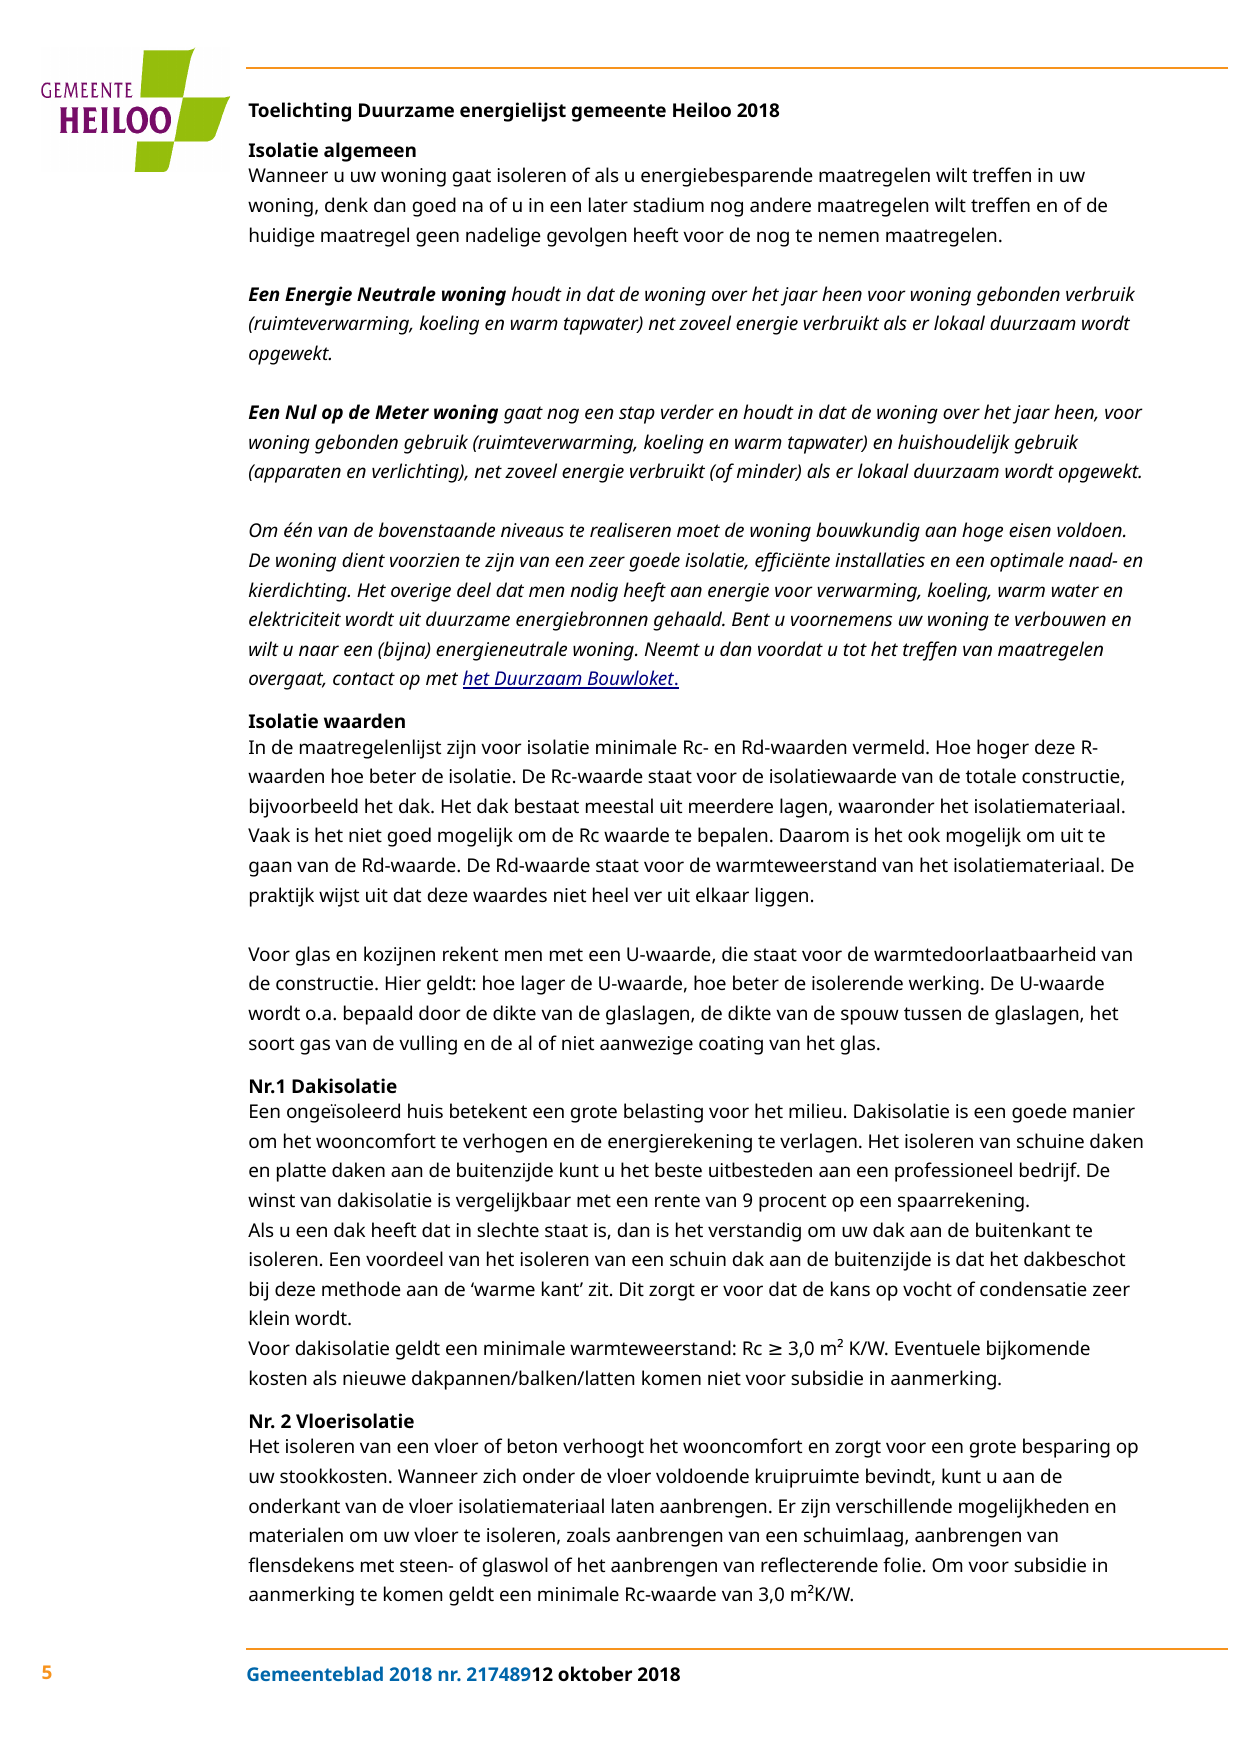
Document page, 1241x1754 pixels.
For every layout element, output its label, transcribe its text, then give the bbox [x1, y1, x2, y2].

picture [41, 47, 231, 172]
text Isolatie algemeen [248, 137, 1152, 163]
text Een ongeïsoleerd huis betekent een grote belasting voor het milieu. Dakisolatie is een goede manier om het wooncomfort te verhogen en de energierekening te verlagen. Het isoleren van schuine daken en platte daken aan de buitenzijde kunt u het beste uitbesteden aan een professioneel bedrijf. De winst van dakisolatie is vergelijkbaar met een rente van 9 procent op een spaarrekening. [248, 1098, 1152, 1213]
text Vaak is het niet goed mogelijk om de Rc waarde te bepalen. Daarom is het ook mogelijk om uit te gaan van de Rd-waarde. De Rd-waarde staat voor de warmteweerstand van het isolatiemateriaal. De praktijk wijst uit dat deze waardes niet heel ver uit elkaar liggen. [248, 823, 1152, 907]
text Voor dakisolatie geldt een minimale warmteweerstand: Rc ≥ 3,0 m² K/W. Eventuele bijkomende kosten als nieuwe dakpannen/balken/latten komen niet voor subsidie in aanmerking. [248, 1335, 1152, 1391]
text Isolatie waarden [248, 708, 1152, 734]
text Nr.1 Dakisolatie [248, 1073, 1152, 1098]
text Als u een dak heeft dat in slechte staat is, dan is het verstandig om uw dak aan de buitenkant te isoleren. Een voordeel van het isoleren van een schuin dak aan de buitenzijde is dat het dakbeschot bij deze methode aan de ‘warme kant’ zit. Dit zorgt er voor dat de kans op vocht of condensatie zeer klein wordt. [248, 1217, 1152, 1331]
text Voor glas en kozijnen rekent men met een U-waarde, die staat voor de warmtedoorlaatbaarheid van de constructie. Hier geldt: hoe lager de U-waarde, hoe beter de isolerende werking. De U-waarde wordt o.a. bepaald door de dikte van de glaslagen, de dikte van de spouw tussen de glaslagen, het soort gas van de vulling en de al of niet aanwezige coating van het glas. [248, 941, 1152, 1055]
text Wanneer u uw woning gaat isoleren of als u energiebesparende maatregelen wilt treffen in uw woning, denk dan goed na of u in een later stadium nog andere maatregelen wilt treffen en of de huidige maatregel geen nadelige gevolgen heeft voor de nog te nemen maatregelen. [248, 163, 1152, 247]
text Nr. 2 Vloerisolatie [248, 1408, 1152, 1434]
text Toelichting Duurzame energielijst gemeente Heiloo 2018 [248, 95, 1152, 123]
text In de maatregelenlijst zijn voor isolatie minimale Rc- en Rd-waarden vermeld. Hoe hoger deze R-waarden hoe beter de isolatie. De Rc-waarde staat voor de isolatiewaarde van de totale constructie, bijvoorbeeld het dak. Het dak bestaat meestal uit meerdere lagen, waaronder het isolatiemateriaal. [248, 734, 1152, 819]
table_header Een Energie Neutrale woning houdt in dat de woning over het jaar heen voor woning gebonden verbruik (ruimteverwarming, koeling en warm tapwater) net zoveel energie verbruikt als er lokaal duurzaam wordt opgewekt. Een Nul op de Meter woning gaat nog een stap verder en houdt in dat de woning over het jaar heen, voor woning gebonden gebruik (ruimteverwarming, koeling en warm tapwater) en huishoudelijk gebruik (apparaten en verlichting), net zoveel energie verbruikt (of minder) als er lokaal duurzaam wordt opgewekt. Om één van de bovenstaande niveaus te realiseren moet de woning bouwkundig aan hoge eisen voldoen. De woning dient voorzien te zijn van een zeer goede isolatie, efficiënte installaties en een optimale naad- en kierdichting. Het overige deel dat men nodig heeft aan energie voor verwarming, koeling, warm water en elektriciteit wordt uit duurzame energiebronnen gehaald. Bent u voornemens uw woning te verbouwen en wilt u naar een (bijna) energieneutrale woning. Neemt u dan voordat u tot het treffen van maatregelen overgaat, contact op met het Duurzaam Bouwloket. [248, 281, 1152, 691]
text Het isoleren van een vloer of beton verhoogt het wooncomfort en zorgt voor een grote besparing op uw stookkosten. Wanneer zich onder de vloer voldoende kruipruimte bevindt, kunt u aan de onderkant van de vloer isolatiemateriaal laten aanbrengen. Er zijn verschillende mogelijkheden en materialen om uw vloer te isoleren, zoals aanbrengen van een schuimlaag, aanbrengen van flensdekens met steen- of glaswol of het aanbrengen van reflecterende folie. Om voor subsidie in aanmerking te komen geldt een minimale Rc-waarde van 3,0 m²K/W. [248, 1434, 1152, 1607]
